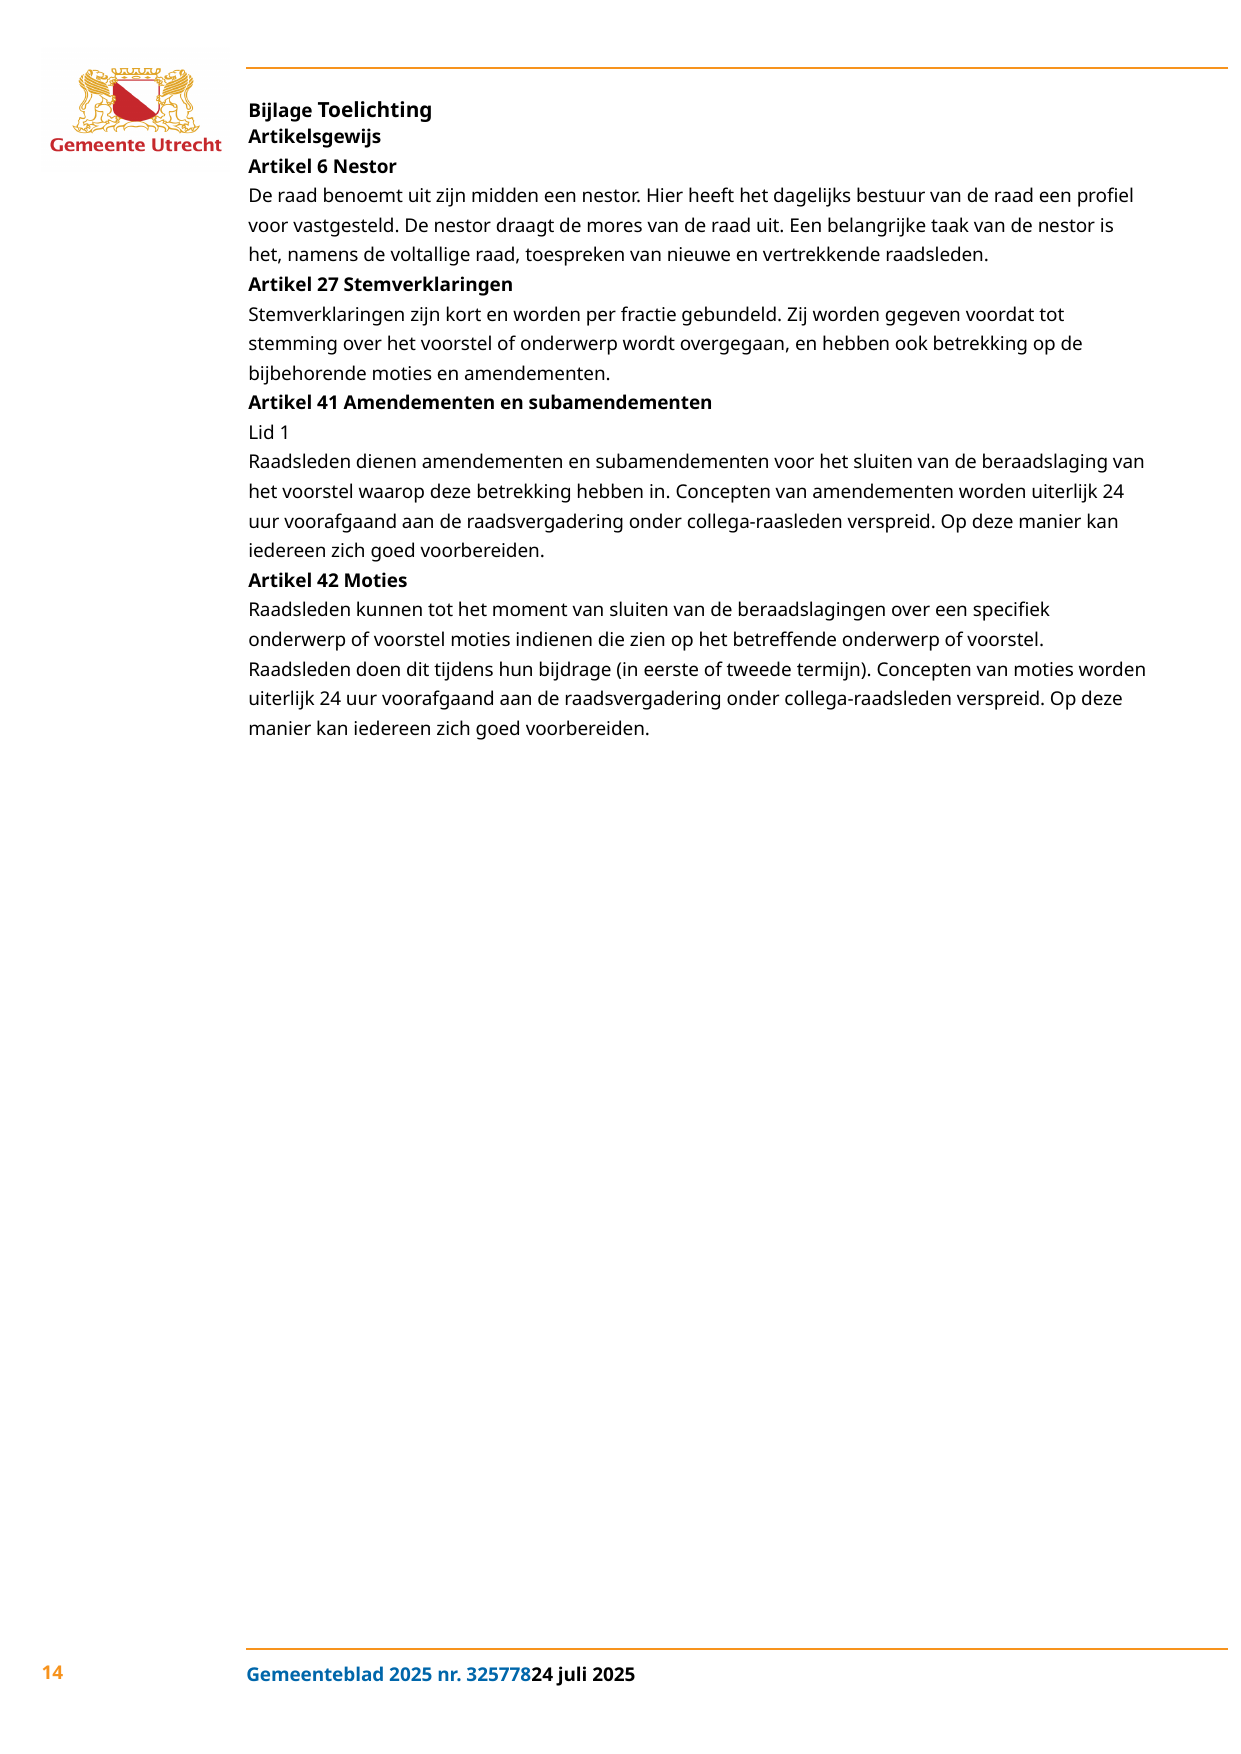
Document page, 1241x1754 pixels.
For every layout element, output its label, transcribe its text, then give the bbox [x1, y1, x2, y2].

text Artikel 41 Amendementen en subamendementen [248, 389, 1152, 415]
text Artikel 42 Moties [248, 567, 1152, 593]
text Raadsleden kunnen tot het moment van sluiten van de beraadslagingen over een specifiek onderwerp of voorstel moties indienen die zien op het betreffende onderwerp of voorstel. Raadsleden doen dit tijdens hun bijdrage (in eerste of tweede termijn). Concepten van moties worden uiterlijk 24 uur voorafgaand aan de raadsvergadering onder collega-raadsleden verspreid. Op deze manier kan iedereen zich goed voorbereiden. [248, 597, 1152, 741]
picture [41, 47, 231, 172]
text Lid 1 [248, 419, 1152, 445]
text Raadsleden dienen amendementen en subamendementen voor het sluiten van de beraadslaging van het voorstel waarop deze betrekking hebben in. Concepten van amendementen worden uiterlijk 24 uur voorafgaand aan de raadsvergadering onder collega-raasleden verspreid. Op deze manier kan iedereen zich goed voorbereiden. [248, 449, 1152, 563]
text Stemverklaringen zijn kort en worden per fractie gebundeld. Zij worden gegeven voordat tot stemming over het voorstel of onderwerp wordt overgegaan, en hebben ook betrekking op de bijbehorende moties en amendementen. [248, 301, 1152, 386]
text Artikel 6 Nestor [248, 153, 1152, 179]
text De raad benoemt uit zijn midden een nestor. Hier heeft het dagelijks bestuur van de raad een profiel voor vastgesteld. De nestor draagt de mores van de raad uit. Een belangrijke taak van de nestor is het, namens de voltallige raad, toespreken van nieuwe en vertrekkende raadsleden. [248, 182, 1152, 267]
text Artikel 27 Stemverklaringen [248, 271, 1152, 297]
text Artikelsgewijs [248, 123, 1152, 149]
text Bijlage Toelichting [248, 95, 1152, 123]
